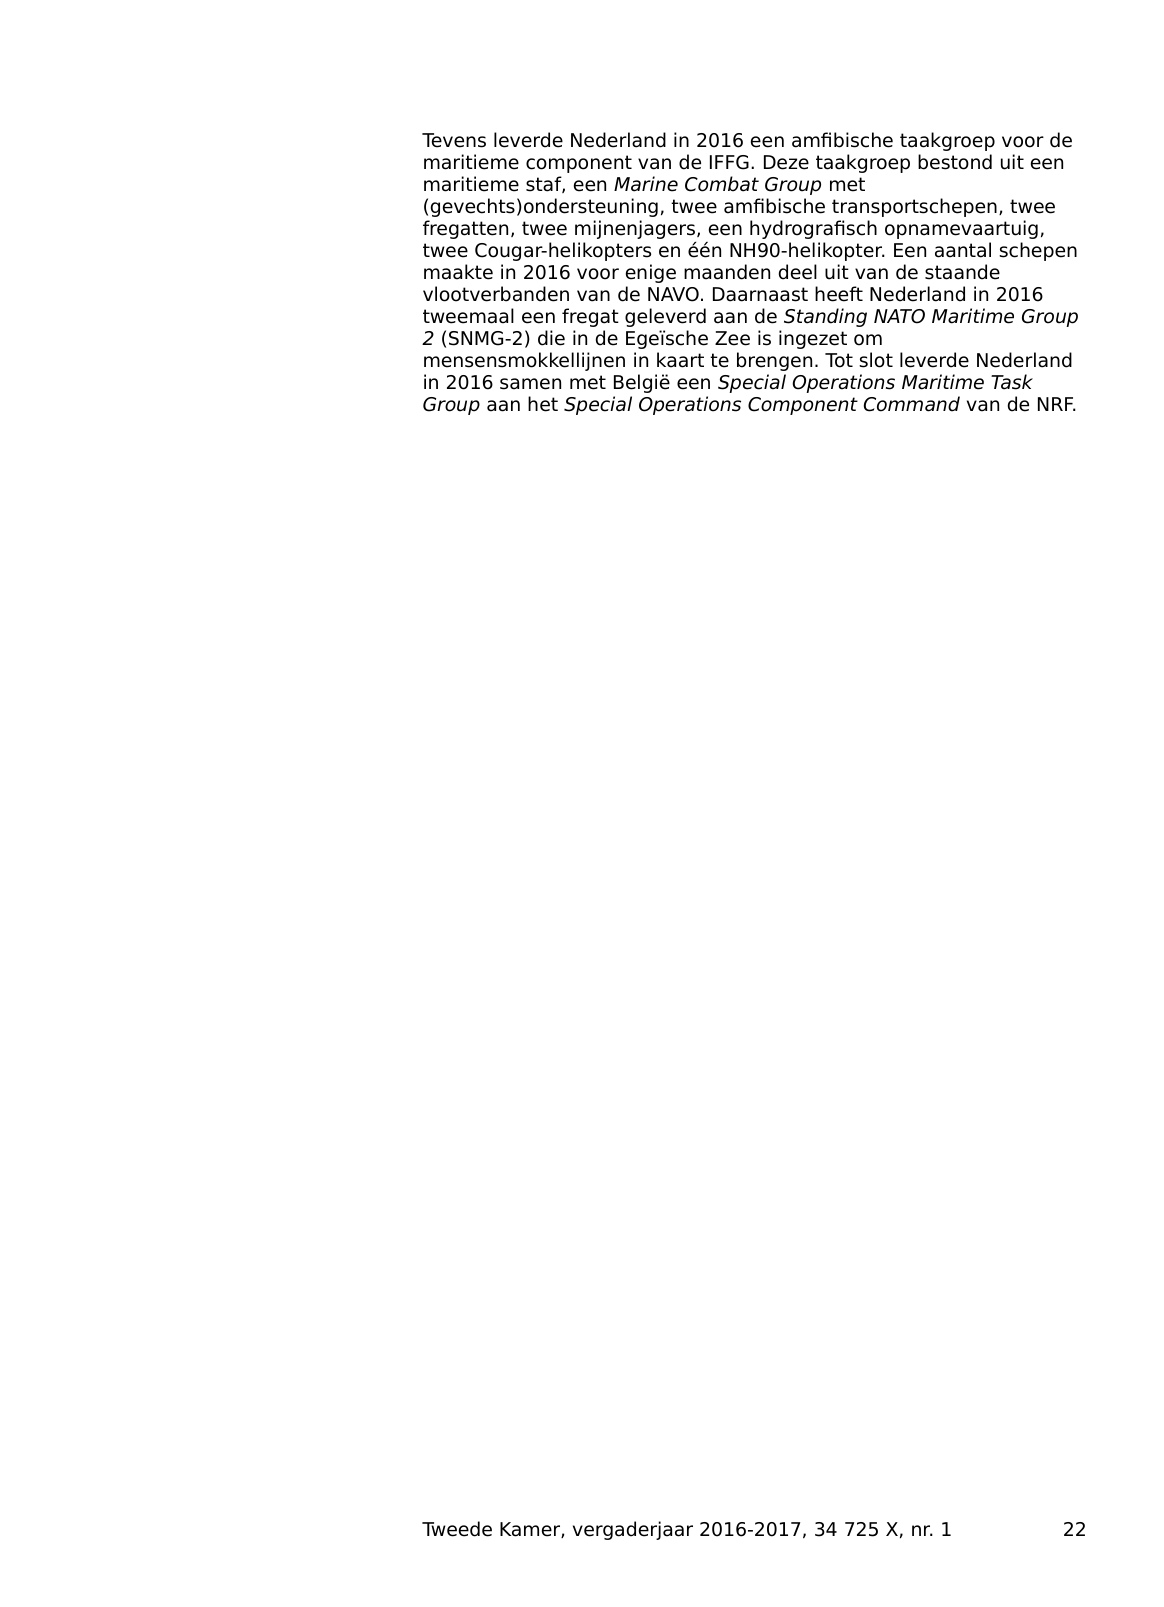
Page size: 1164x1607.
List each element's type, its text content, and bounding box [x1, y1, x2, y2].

text Tevens leverde Nederland in 2016 een amfibische taakgroep voor de maritieme component van de IFFG. Deze taakgroep bestond uit een maritieme staf, een Marine Combat Group met (gevechts)ondersteuning, twee amfibische transportschepen, twee fregatten, twee mijnenjagers, een hydrografisch opnamevaartuig, twee Cougar-helikopters en één NH90-helikopter. Een aantal schepen maakte in 2016 voor enige maanden deel uit van de staande vlootverbanden van de NAVO. Daarnaast heeft Nederland in 2016 tweemaal een fregat geleverd aan de Standing NATO Maritime Group 2 (SNMG-2) die in de Egeïsche Zee is ingezet om mensensmokkellijnen in kaart te brengen. Tot slot leverde Nederland in 2016 samen met België een Special Operations Maritime Task Group aan het Special Operations Component Command van de NRF. [422, 130, 1087, 416]
